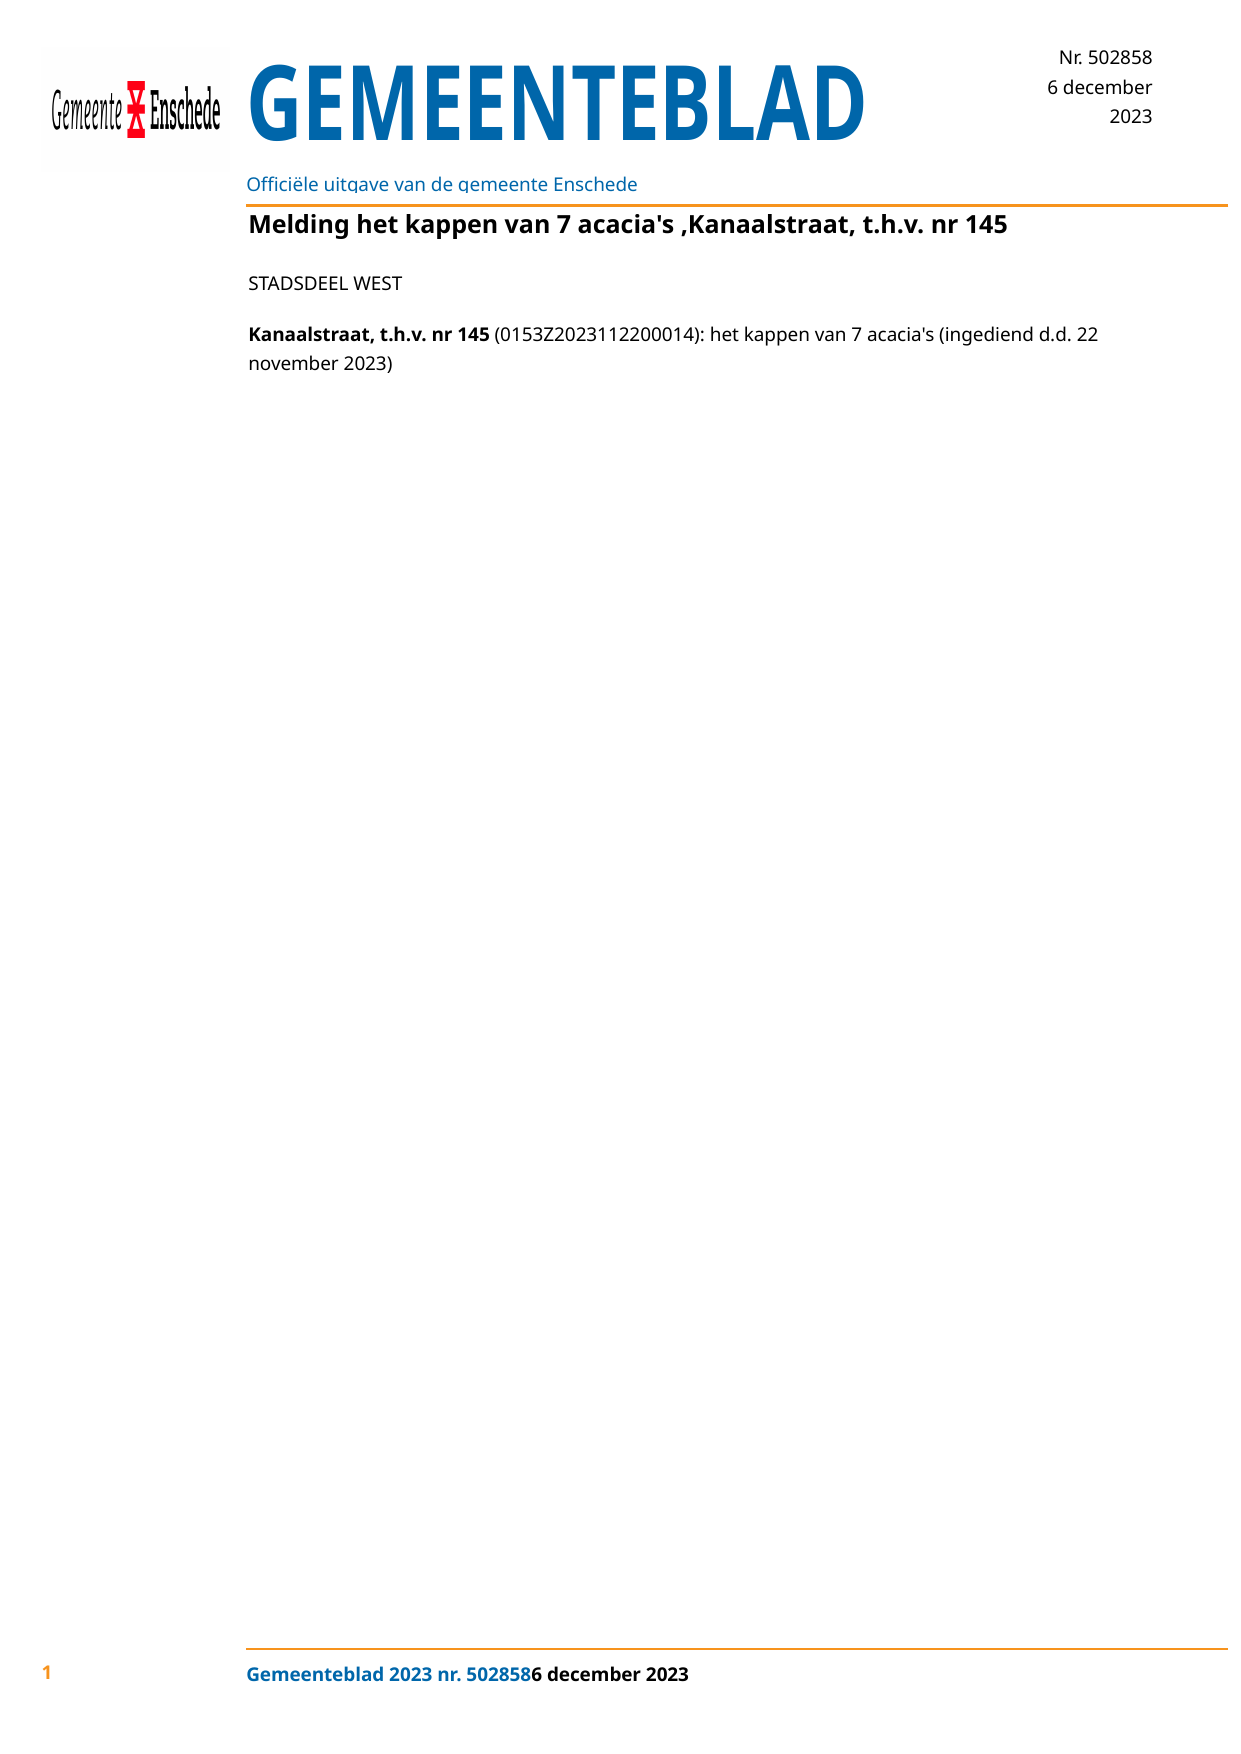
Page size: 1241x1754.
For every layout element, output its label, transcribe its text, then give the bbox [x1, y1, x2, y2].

picture [41, 47, 231, 172]
text Kanaalstraat, t.h.v. nr 145 (0153Z2023112200014): het kappen van 7 acacia's (ingediend d.d. 22 november 2023) [248, 321, 1152, 376]
text STADSDEEL WEST [248, 270, 1152, 296]
text Melding het kappen van 7 acacia's ,Kanaalstraat, t.h.v. nr 145 [248, 207, 1152, 241]
